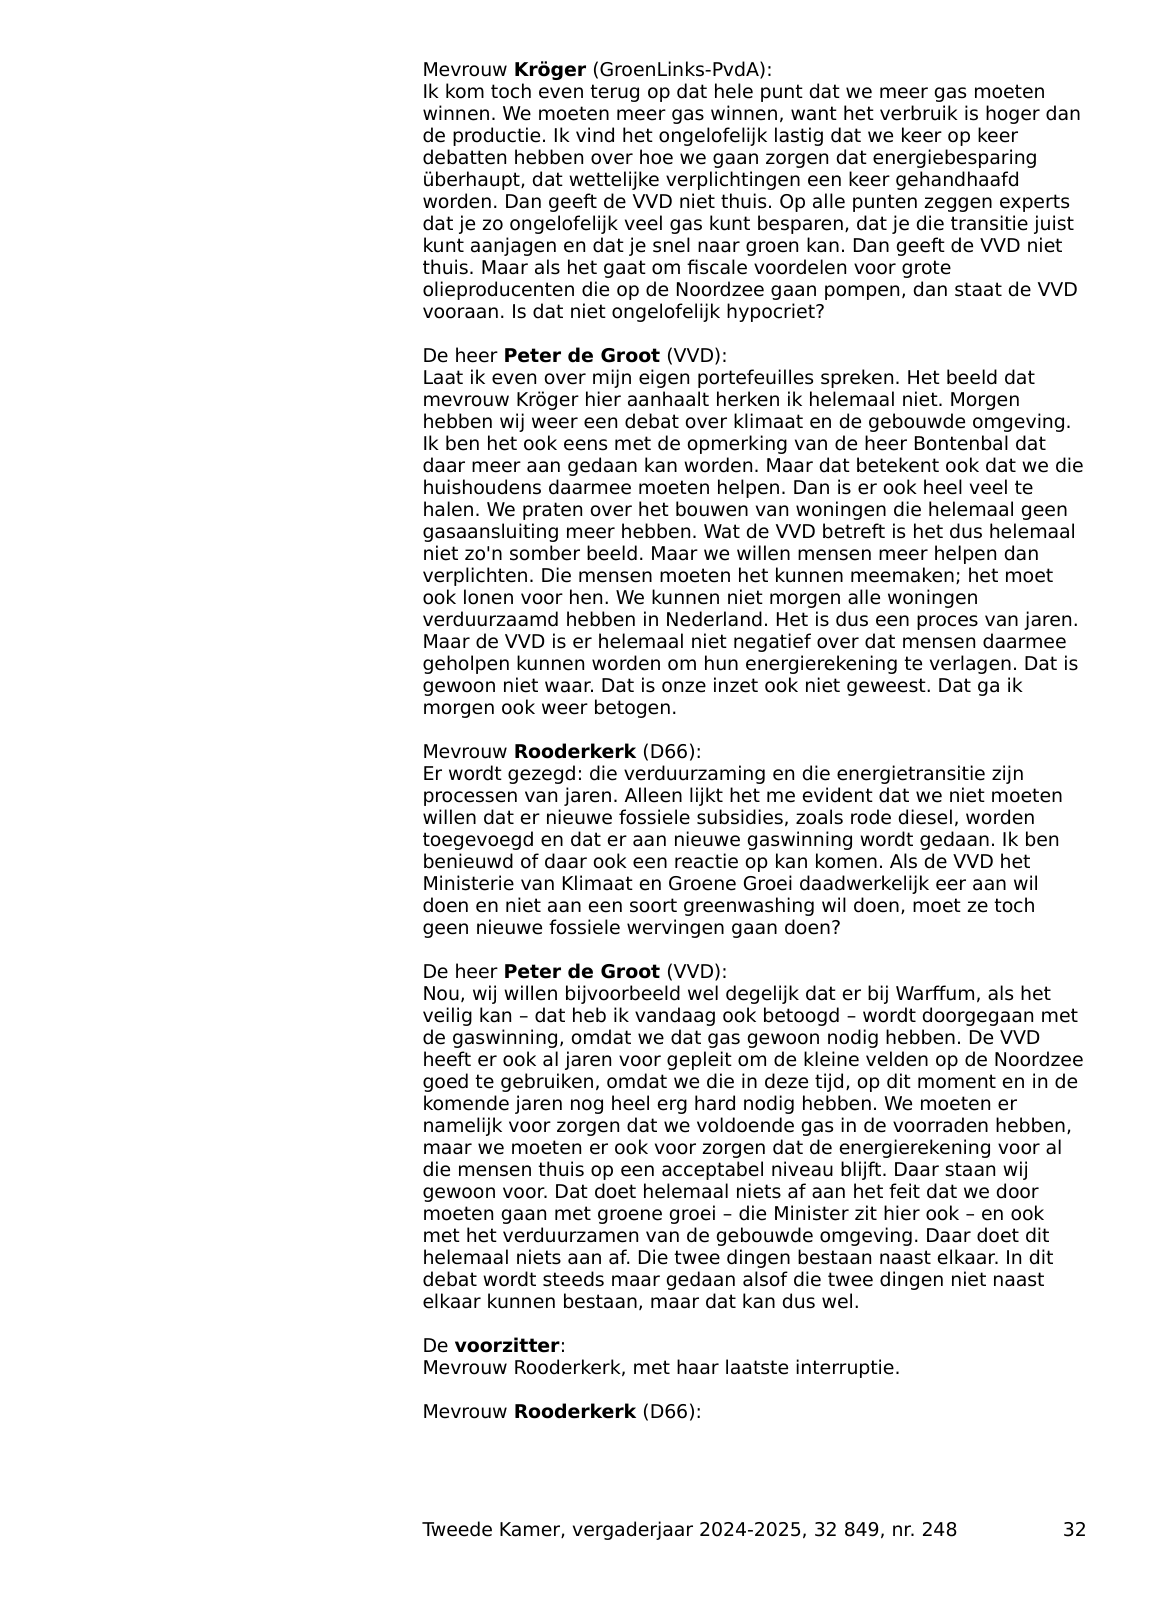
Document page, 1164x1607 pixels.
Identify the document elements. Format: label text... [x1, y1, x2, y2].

text Nou, wij willen bijvoorbeeld wel degelijk dat er bij Warffum, als het veilig kan – dat heb ik vandaag ook betoogd – wordt doorgegaan met de gaswinning, omdat we dat gas gewoon nodig hebben. De VVD heeft er ook al jaren voor gepleit om de kleine velden op de Noordzee goed te gebruiken, omdat we die in deze tijd, op dit moment en in de komende jaren nog heel erg hard nodig hebben. We moeten er namelijk voor zorgen dat we voldoende gas in de voorraden hebben, maar we moeten er ook voor zorgen dat de energierekening voor al die mensen thuis op een acceptabel niveau blijft. Daar staan wij gewoon voor. Dat doet helemaal niets af aan het feit dat we door moeten gaan met groene groei – die Minister zit hier ook – en ook met het verduurzamen van de gebouwde omgeving. Daar doet dit helemaal niets aan af. Die twee dingen bestaan naast elkaar. In dit debat wordt steeds maar gedaan alsof die twee dingen niet naast elkaar kunnen bestaan, maar dat kan dus wel. [422, 983, 1087, 1312]
text Mevrouw Kröger (GroenLinks-PvdA): [422, 59, 1087, 81]
text Mevrouw Rooderkerk, met haar laatste interruptie. [422, 1357, 1087, 1379]
text De heer Peter de Groot (VVD): [422, 961, 1087, 983]
text Mevrouw Rooderkerk (D66): [422, 1401, 1087, 1423]
text Er wordt gezegd: die verduurzaming en die energietransitie zijn processen van jaren. Alleen lijkt het me evident dat we niet moeten willen dat er nieuwe fossiele subsidies, zoals rode diesel, worden toegevoegd en dat er aan nieuwe gaswinning wordt gedaan. Ik ben benieuwd of daar ook een reactie op kan komen. Als de VVD het Ministerie van Klimaat en Groene Groei daadwerkelijk eer aan wil doen en niet aan een soort greenwashing wil doen, moet ze toch geen nieuwe fossiele wervingen gaan doen? [422, 763, 1087, 939]
text Laat ik even over mijn eigen portefeuilles spreken. Het beeld dat mevrouw Kröger hier aanhaalt herken ik helemaal niet. Morgen hebben wij weer een debat over klimaat en de gebouwde omgeving. Ik ben het ook eens met de opmerking van de heer Bontenbal dat daar meer aan gedaan kan worden. Maar dat betekent ook dat we die huishoudens daarmee moeten helpen. Dan is er ook heel veel te halen. We praten over het bouwen van woningen die helemaal geen gasaansluiting meer hebben. Wat de VVD betreft is het dus helemaal niet zo'n somber beeld. Maar we willen mensen meer helpen dan verplichten. Die mensen moeten het kunnen meemaken; het moet ook lonen voor hen. We kunnen niet morgen alle woningen verduurzaamd hebben in Nederland. Het is dus een proces van jaren. Maar de VVD is er helemaal niet negatief over dat mensen daarmee geholpen kunnen worden om hun energierekening te verlagen. Dat is gewoon niet waar. Dat is onze inzet ook niet geweest. Dat ga ik morgen ook weer betogen. [422, 367, 1087, 719]
text Mevrouw Rooderkerk (D66): [422, 741, 1087, 763]
text Ik kom toch even terug op dat hele punt dat we meer gas moeten winnen. We moeten meer gas winnen, want het verbruik is hoger dan de productie. Ik vind het ongelofelijk lastig dat we keer op keer debatten hebben over hoe we gaan zorgen dat energiebesparing überhaupt, dat wettelijke verplichtingen een keer gehandhaafd worden. Dan geeft de VVD niet thuis. Op alle punten zeggen experts dat je zo ongelofelijk veel gas kunt besparen, dat je die transitie juist kunt aanjagen en dat je snel naar groen kan. Dan geeft de VVD niet thuis. Maar als het gaat om fiscale voordelen voor grote olieproducenten die op de Noordzee gaan pompen, dan staat de VVD vooraan. Is dat niet ongelofelijk hypocriet? [422, 81, 1087, 323]
text De voorzitter: [422, 1335, 1087, 1357]
text De heer Peter de Groot (VVD): [422, 345, 1087, 367]
